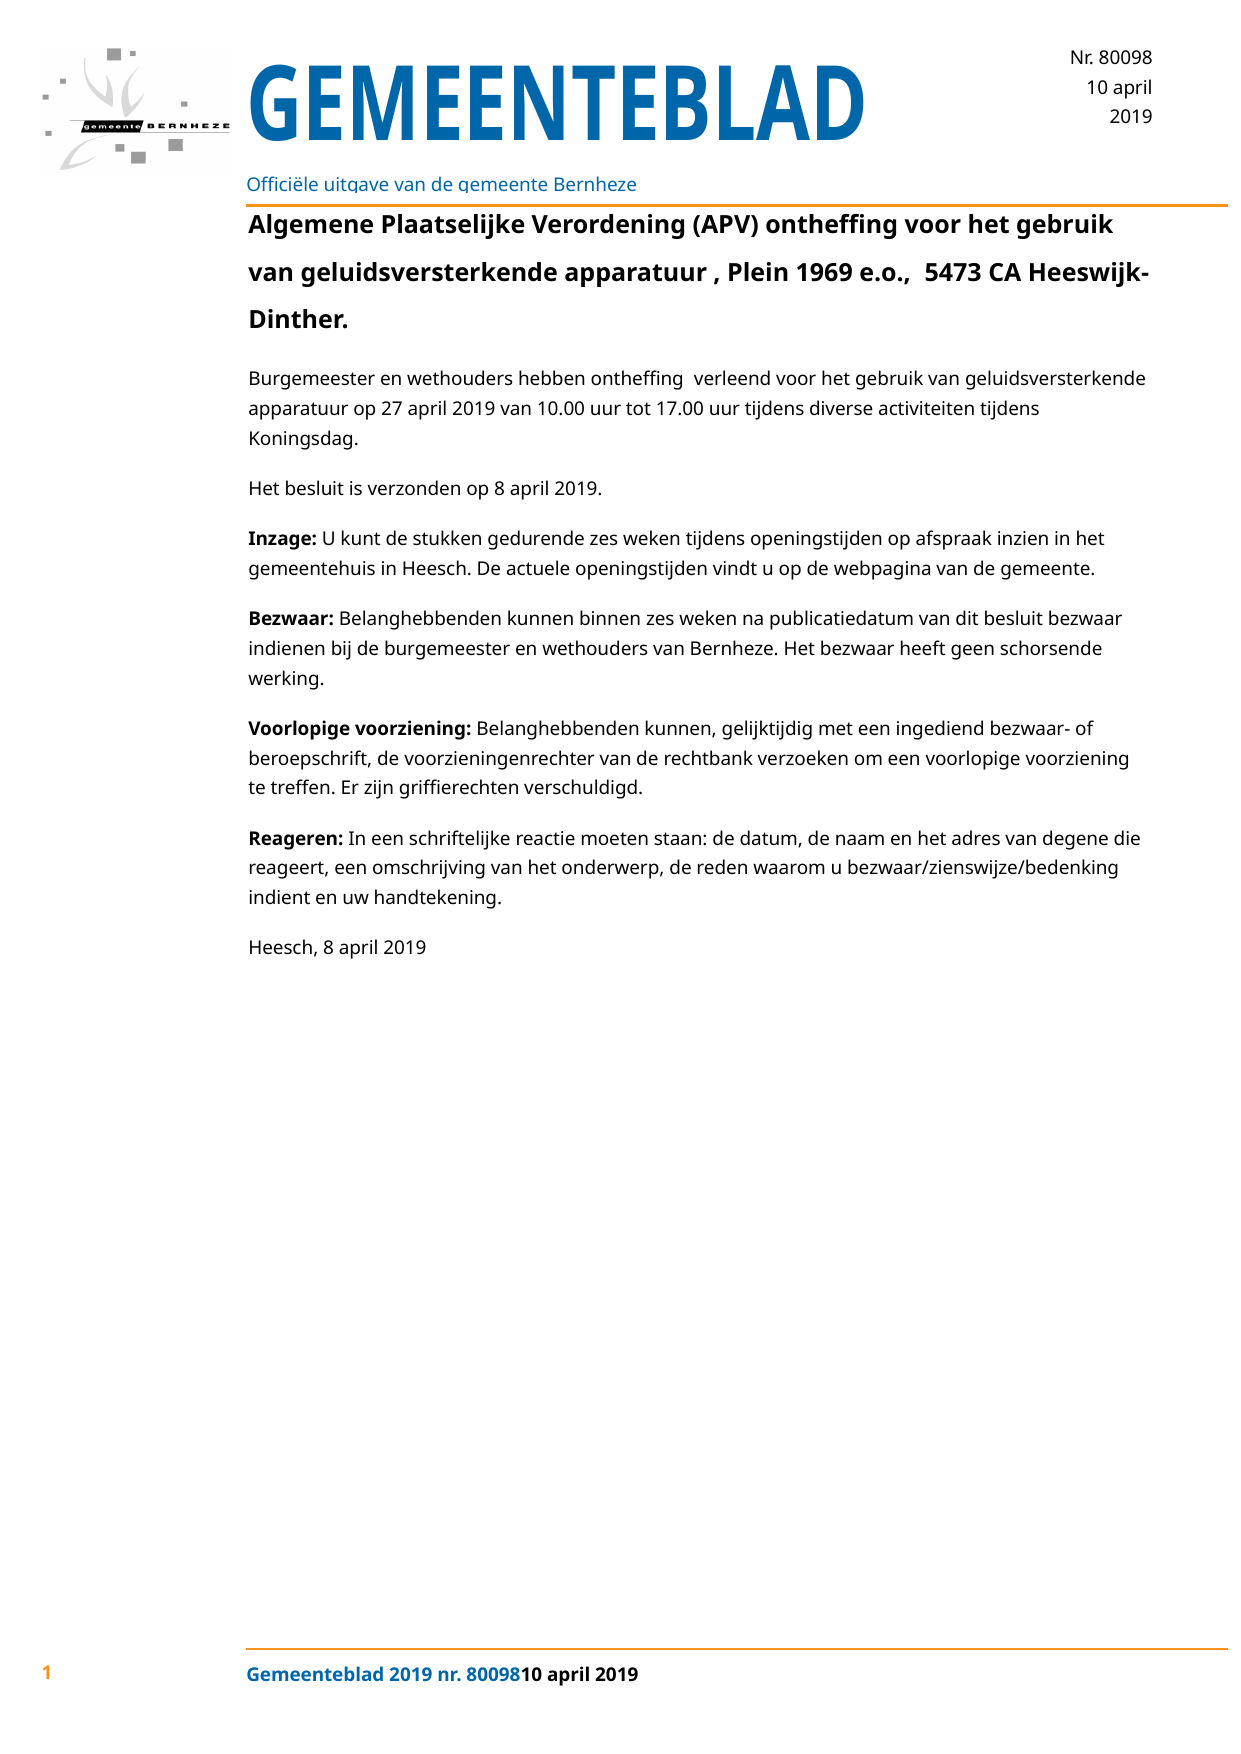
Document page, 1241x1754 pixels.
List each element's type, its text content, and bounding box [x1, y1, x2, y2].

text Voorlopige voorziening: Belanghebbenden kunnen, gelijktijdig met een ingediend bezwaar- of beroepschrift, de voorzieningenrechter van de rechtbank verzoeken om een voorlopige voorziening te treffen. Er zijn griffierechten verschuldigd. [248, 715, 1152, 800]
text Bezwaar: Belanghebbenden kunnen binnen zes weken na publicatiedatum van dit besluit bezwaar indienen bij de burgemeester en wethouders van Bernheze. Het bezwaar heeft geen schorsende werking. [248, 606, 1152, 690]
picture [41, 47, 231, 172]
text Inzage: U kunt de stukken gedurende zes weken tijdens openingstijden op afspraak inzien in het gemeentehuis in Heesch. De actuele openingstijden vindt u op de webpagina van de gemeente. [248, 526, 1152, 581]
text Reageren: In een schriftelijke reactie moeten staan: de datum, de naam en het adres van degene die reageert, een omschrijving van het onderwerp, de reden waarom u bezwaar/zienswijze/bedenking indient en uw handtekening. [248, 825, 1152, 909]
text Burgemeester en wethouders hebben ontheffing verleend voor het gebruik van geluidsversterkende apparatuur op 27 april 2019 van 10.00 uur tot 17.00 uur tijdens diverse activiteiten tijdens Koningsdag. [248, 366, 1152, 450]
text Het besluit is verzonden op 8 april 2019. [248, 475, 1152, 501]
text Algemene Plaatselijke Verordening (APV) ontheffing voor het gebruik van geluidsversterkende apparatuur , Plein 1969 e.o., 5473 CA Heeswijk-Dinther. [248, 207, 1152, 336]
text Heesch, 8 april 2019 [248, 934, 1152, 960]
